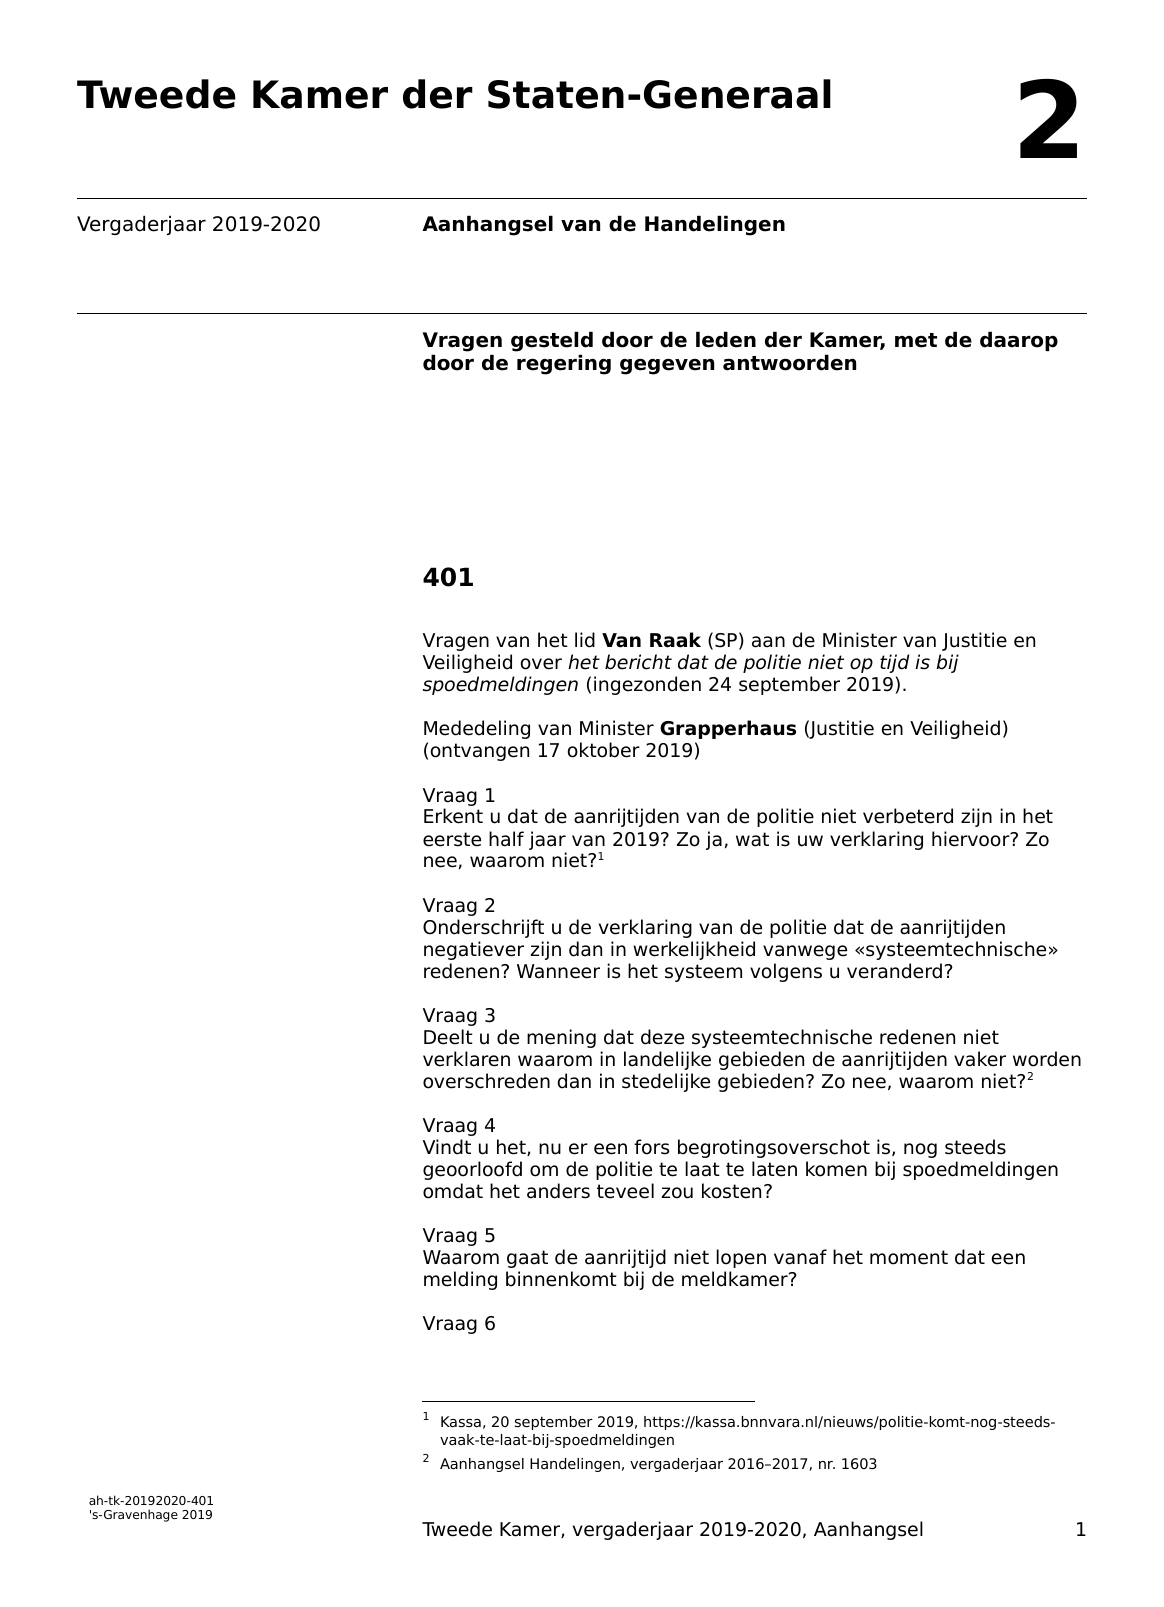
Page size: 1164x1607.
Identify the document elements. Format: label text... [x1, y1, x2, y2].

text Onderschrijft u de verklaring van de politie dat de aanrijtijden negatiever zijn dan in werkelijkheid vanwege «systeemtechnische» redenen? Wanneer is het systeem volgens u veranderd? [422, 917, 1087, 982]
text Aanhangsel Handelingen, vergaderjaar 2016–2017, nr. 1603 [422, 1452, 1087, 1474]
text ah-tk-20192020-401 [88, 1494, 323, 1508]
text Erkent u dat de aanrijtijden van de politie niet verbeterd zijn in het eerste half jaar van 2019? Zo ja, wat is uw verklaring hiervoor? Zo nee, waarom niet? [422, 806, 1087, 872]
text Waarom gaat de aanrijtijd niet lopen vanaf het moment dat een melding binnenkomt bij de meldkamer? [422, 1247, 1087, 1291]
table_cell Vragen gesteld door de leden der Kamer, met de daarop door de regering gegeven antwoorden [422, 314, 1087, 375]
text Vraag 5 [422, 1225, 1087, 1247]
text Deelt u de mening dat deze systeemtechnische redenen niet verklaren waarom in landelijke gebieden de aanrijtijden vaker worden overschreden dan in stedelijke gebieden? Zo nee, waarom niet? [422, 1027, 1087, 1093]
table_header 2 [886, 59, 1087, 198]
table_cell [77, 314, 422, 375]
table_cell Vergaderjaar 2019-2020 [77, 199, 422, 313]
text 's-Gravenhage 2019 [88, 1508, 323, 1522]
text Vraag 2 [422, 894, 1087, 917]
text Vragen van het lid Van Raak (SP) aan de Minister van Justitie en Veiligheid over het bericht dat de politie niet op tijd is bij spoedmeldingen (ingezonden 24 september 2019). [422, 630, 1087, 696]
text Mededeling van Minister Grapperhaus (Justitie en Veiligheid) (ontvangen 17 oktober 2019) [422, 718, 1087, 762]
text Kassa, 20 september 2019, https://kassa.bnnvara.nl/nieuws/politie-komt-nog-steeds-vaak-te-laat-bij-spoedmeldingen [422, 1410, 1087, 1449]
text Vraag 4 [422, 1115, 1087, 1137]
text Vraag 1 [422, 784, 1087, 806]
table_cell Aanhangsel van de Handelingen [422, 199, 1087, 313]
table_header Tweede Kamer der Staten-Generaal [77, 59, 886, 198]
text Vindt u het, nu er een fors begrotingsoverschot is, nog steeds geoorloofd om de politie te laat te laten komen bij spoedmeldingen omdat het anders teveel zou kosten? [422, 1137, 1087, 1203]
text Vraag 6 [422, 1313, 1087, 1335]
text 401 [422, 563, 1087, 592]
text Vraag 3 [422, 1005, 1087, 1027]
